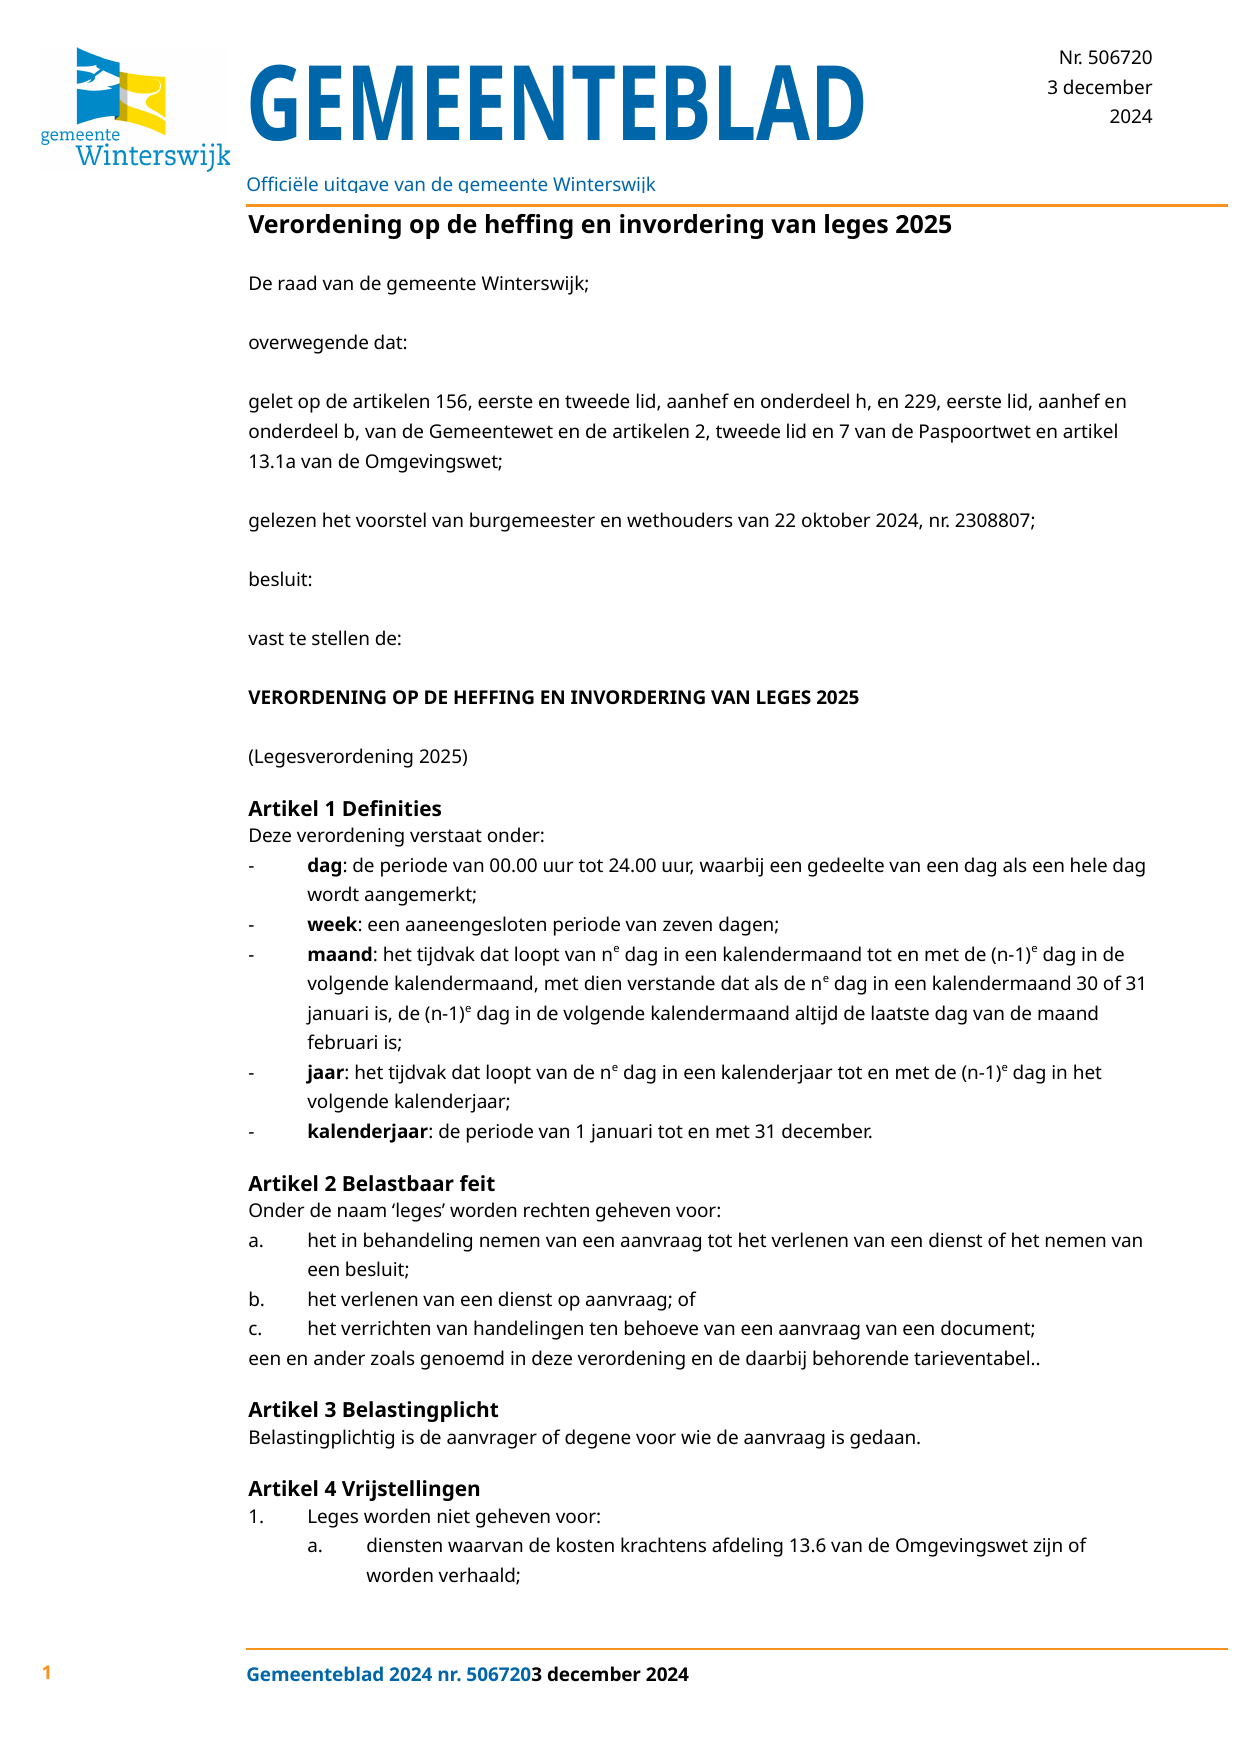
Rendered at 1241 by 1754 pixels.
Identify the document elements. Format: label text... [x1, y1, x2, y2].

list het verlenen van een dienst op aanvraag; of [248, 1286, 1152, 1312]
text Artikel 4 Vrijstellingen [248, 1474, 1152, 1503]
text Verordening op de heffing en invordering van leges 2025 [248, 207, 1152, 241]
text VERORDENING OP DE HEFFING EN INVORDERING VAN LEGES 2025 [248, 684, 1152, 710]
list week: een aaneengesloten periode van zeven dagen; [248, 911, 1152, 937]
list diensten waarvan de kosten krachtens afdeling 13.6 van de Omgevingswet zijn of worden verhaald; [307, 1532, 1152, 1588]
list maand: het tijdvak dat loopt van ne dag in een kalendermaand tot en met de (n-1)e dag in de volgende kalendermaand, met dien verstande dat als de ne dag in een kalendermaand 30 of 31 januari is, de (n-1)e dag in de volgende kalendermaand altijd de laatste dag van de maand februari is; [248, 941, 1152, 1055]
list het verrichten van handelingen ten behoeve van een aanvraag van een document; [248, 1316, 1152, 1341]
list het in behandeling nemen van een aanvraag tot het verlenen van een dienst of het nemen van een besluit; [248, 1227, 1152, 1282]
text besluit: [248, 566, 1152, 592]
text (Legesverordening 2025) [248, 744, 1152, 769]
picture [225, 153, 231, 162]
text een en ander zoals genoemd in deze verordening en de daarbij behorende tarieventabel.. [248, 1345, 1152, 1371]
text Artikel 1 Definities [248, 794, 1152, 822]
text Belastingplichtig is de aanvrager of degene voor wie de aanvraag is gedaan. [248, 1424, 1152, 1450]
list kalenderjaar: de periode van 1 januari tot en met 31 december. [248, 1118, 1152, 1144]
text vast te stellen de: [248, 625, 1152, 651]
picture [41, 47, 231, 172]
list dag: de periode van 00.00 uur tot 24.00 uur, waarbij een gedeelte van een dag als een hele dag wordt aangemerkt; [248, 852, 1152, 907]
text Onder de naam ‘leges’ worden rechten geheven voor: [248, 1197, 1152, 1223]
text gelezen het voorstel van burgemeester en wethouders van 22 oktober 2024, nr. 2308807; [248, 507, 1152, 533]
text Artikel 3 Belastingplicht [248, 1396, 1152, 1424]
text De raad van de gemeente Winterswijk; [248, 270, 1152, 296]
text Deze verordening verstaat onder: [248, 822, 1152, 848]
list jaar: het tijdvak dat loopt van de ne dag in een kalenderjaar tot en met de (n-1)e dag in het volgende kalenderjaar; [248, 1059, 1152, 1114]
text Artikel 2 Belastbaar feit [248, 1169, 1152, 1197]
text gelet op de artikelen 156, eerste en tweede lid, aanhef en onderdeel h, en 229, eerste lid, aanhef en onderdeel b, van de Gemeentewet en de artikelen 2, tweede lid en 7 van de Paspoortwet en artikel 13.1a van de Omgevingswet; [248, 389, 1152, 473]
text overwegende dat: [248, 329, 1152, 355]
list Leges worden niet geheven voor: [248, 1503, 1152, 1528]
